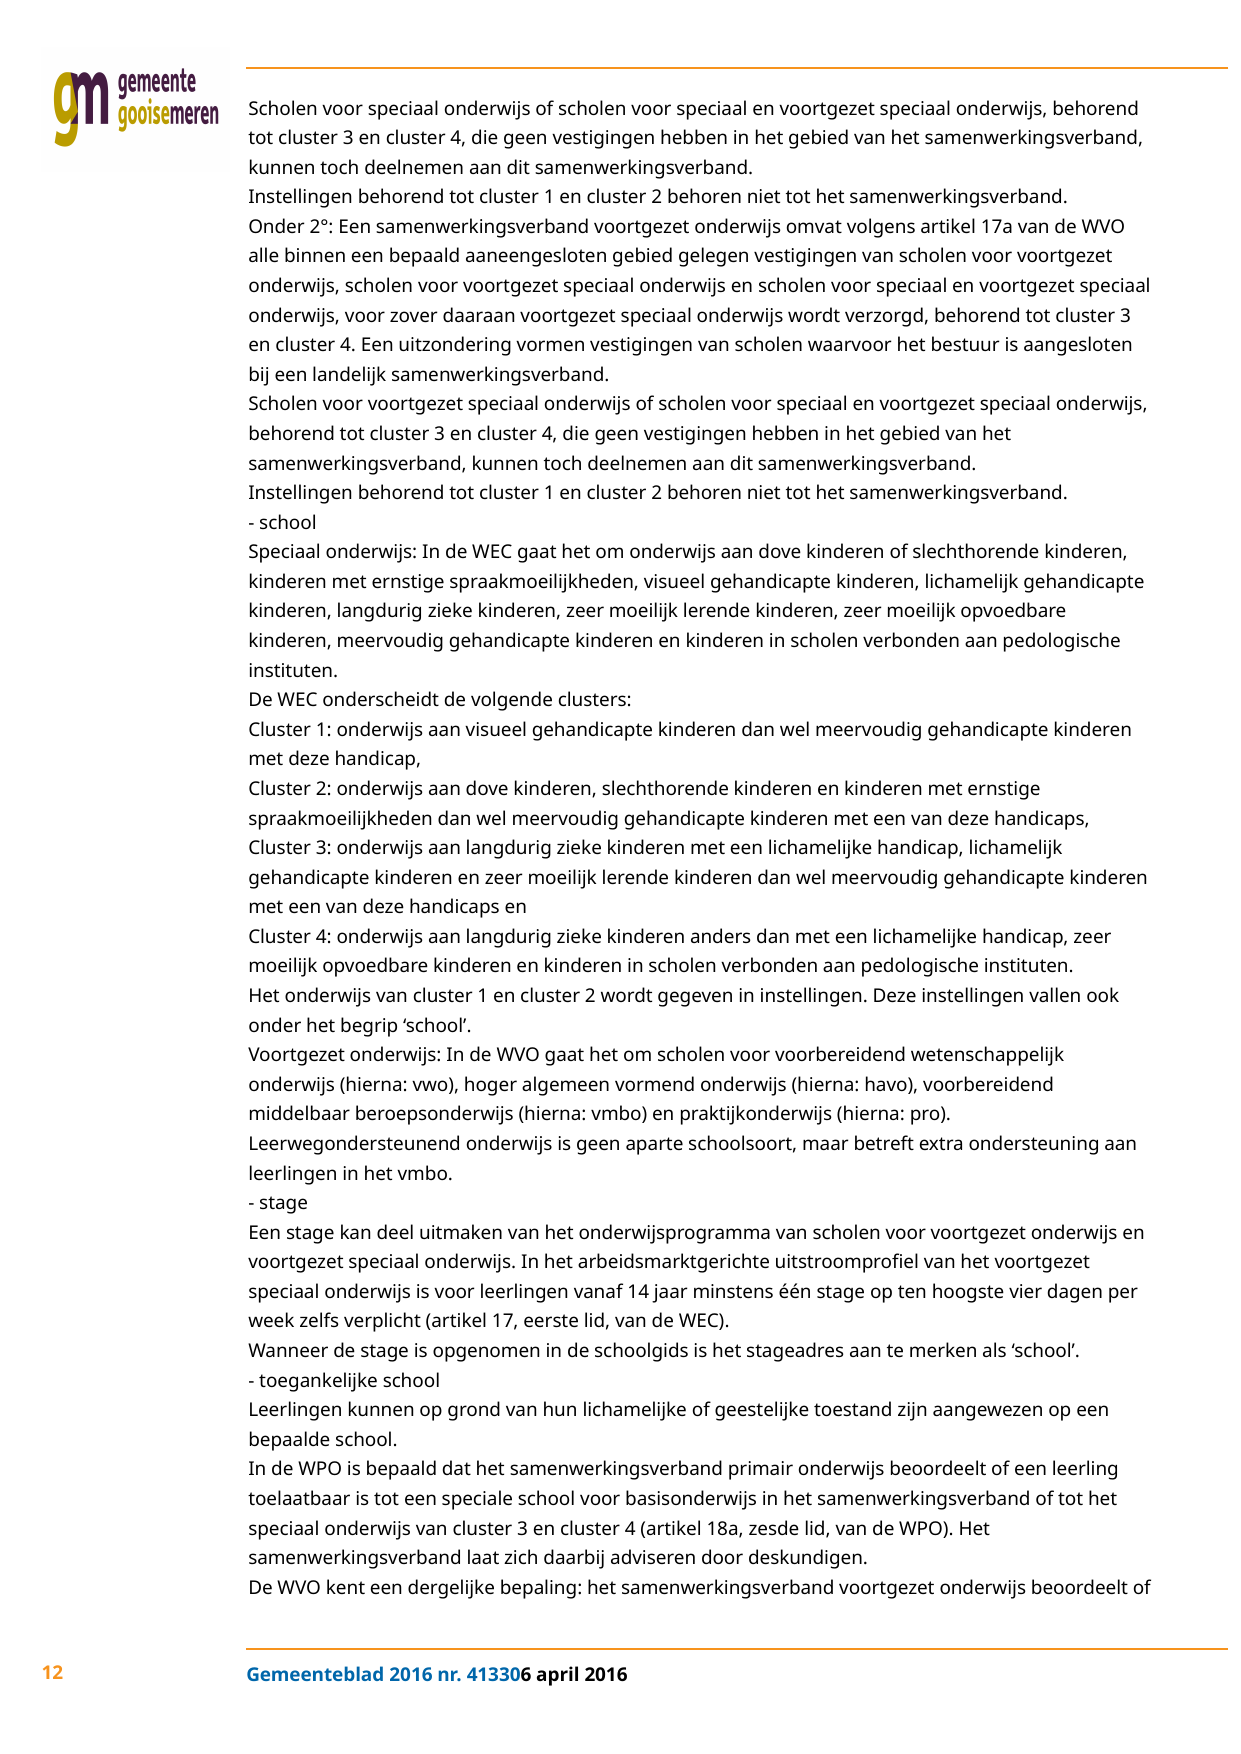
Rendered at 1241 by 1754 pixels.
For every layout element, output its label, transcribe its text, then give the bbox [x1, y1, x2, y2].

text Wanneer de stage is opgenomen in de schoolgids is het stageadres aan te merken als ‘school’. [248, 1337, 1152, 1363]
text In de WPO is bepaald dat het samenwerkingsverband primair onderwijs beoordeelt of een leerling toelaatbaar is tot een speciale school voor basisonderwijs in het samenwerkingsverband of tot het speciaal onderwijs van cluster 3 en cluster 4 (artikel 18a, zesde lid, van de WPO). Het samenwerkingsverband laat zich daarbij adviseren door deskundigen. [248, 1456, 1152, 1570]
picture [41, 47, 231, 172]
text Scholen voor voortgezet speciaal onderwijs of scholen voor speciaal en voortgezet speciaal onderwijs, behorend tot cluster 3 en cluster 4, die geen vestigingen hebben in het gebied van het samenwerkingsverband, kunnen toch deelnemen aan dit samenwerkingsverband. [248, 391, 1152, 476]
text De WEC onderscheidt de volgende clusters: [248, 686, 1152, 712]
text Cluster 4: onderwijs aan langdurig zieke kinderen anders dan met een lichamelijke handicap, zeer moeilijk opvoedbare kinderen en kinderen in scholen verbonden aan pedologische instituten. [248, 923, 1152, 978]
text - school [248, 509, 1152, 535]
text Cluster 3: onderwijs aan langdurig zieke kinderen met een lichamelijke handicap, lichamelijk gehandicapte kinderen en zeer moeilijk lerende kinderen dan wel meervoudig gehandicapte kinderen met een van deze handicaps en [248, 834, 1152, 919]
text Cluster 1: onderwijs aan visueel gehandicapte kinderen dan wel meervoudig gehandicapte kinderen met deze handicap, [248, 716, 1152, 771]
text Scholen voor speciaal onderwijs of scholen voor speciaal en voortgezet speciaal onderwijs, behorend tot cluster 3 en cluster 4, die geen vestigingen hebben in het gebied van het samenwerkingsverband, kunnen toch deelnemen aan dit samenwerkingsverband. [248, 95, 1152, 180]
text Voortgezet onderwijs: In de WVO gaat het om scholen voor voorbereidend wetenschappelijk onderwijs (hierna: vwo), hoger algemeen vormend onderwijs (hierna: havo), voorbereidend middelbaar beroepsonderwijs (hierna: vmbo) en praktijkonderwijs (hierna: pro). [248, 1041, 1152, 1126]
text Een stage kan deel uitmaken van het onderwijsprogramma van scholen voor voortgezet onderwijs en voortgezet speciaal onderwijs. In het arbeidsmarktgerichte uitstroomprofiel van het voortgezet speciaal onderwijs is voor leerlingen vanaf 14 jaar minstens één stage op ten hoogste vier dagen per week zelfs verplicht (artikel 17, eerste lid, van de WEC). [248, 1219, 1152, 1333]
text - toegankelijke school [248, 1367, 1152, 1393]
text - stage [248, 1189, 1152, 1215]
text Leerwegondersteunend onderwijs is geen aparte schoolsoort, maar betreft extra ondersteuning aan leerlingen in het vmbo. [248, 1130, 1152, 1186]
text Onder 2°: Een samenwerkingsverband voortgezet onderwijs omvat volgens artikel 17a van de WVO alle binnen een bepaald aaneengesloten gebied gelegen vestigingen van scholen voor voortgezet onderwijs, scholen voor voortgezet speciaal onderwijs en scholen voor speciaal en voortgezet speciaal onderwijs, voor zover daaraan voortgezet speciaal onderwijs wordt verzorgd, behorend tot cluster 3 en cluster 4. Een uitzondering vormen vestigingen van scholen waarvoor het bestuur is aangesloten bij een landelijk samenwerkingsverband. [248, 213, 1152, 387]
text Leerlingen kunnen op grond van hun lichamelijke of geestelijke toestand zijn aangewezen op een bepaalde school. [248, 1396, 1152, 1452]
text Speciaal onderwijs: In de WEC gaat het om onderwijs aan dove kinderen of slechthorende kinderen, kinderen met ernstige spraakmoeilijkheden, visueel gehandicapte kinderen, lichamelijk gehandicapte kinderen, langdurig zieke kinderen, zeer moeilijk lerende kinderen, zeer moeilijk opvoedbare kinderen, meervoudig gehandicapte kinderen en kinderen in scholen verbonden aan pedologische instituten. [248, 538, 1152, 683]
text Instellingen behorend tot cluster 1 en cluster 2 behoren niet tot het samenwerkingsverband. [248, 183, 1152, 209]
text Cluster 2: onderwijs aan dove kinderen, slechthorende kinderen en kinderen met ernstige spraakmoeilijkheden dan wel meervoudig gehandicapte kinderen met een van deze handicaps, [248, 775, 1152, 831]
text De WVO kent een dergelijke bepaling: het samenwerkingsverband voortgezet onderwijs beoordeelt of [248, 1574, 1152, 1600]
text Het onderwijs van cluster 1 en cluster 2 wordt gegeven in instellingen. Deze instellingen vallen ook onder het begrip ‘school’. [248, 982, 1152, 1038]
text Instellingen behorend tot cluster 1 en cluster 2 behoren niet tot het samenwerkingsverband. [248, 479, 1152, 505]
